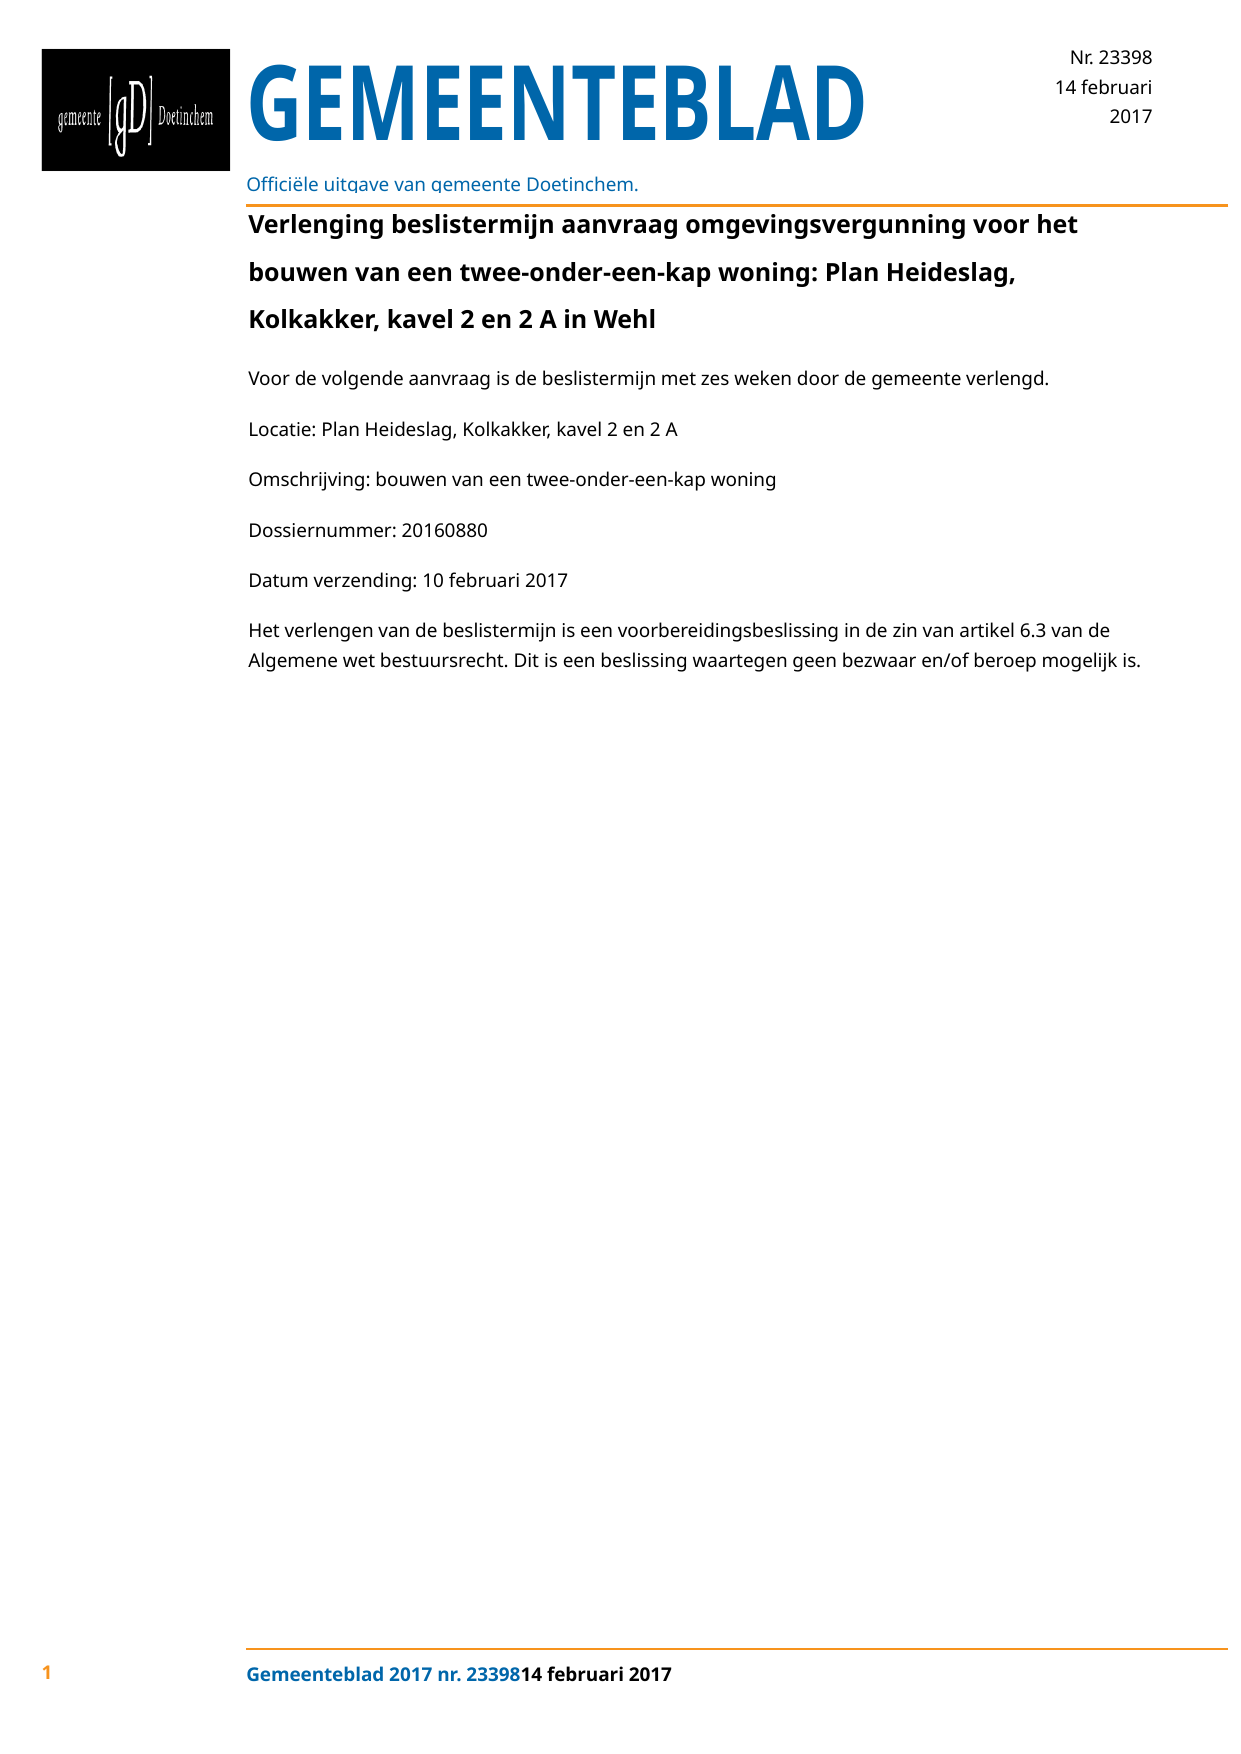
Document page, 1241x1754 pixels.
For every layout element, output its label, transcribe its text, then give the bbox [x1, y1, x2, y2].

text Verlenging beslistermijn aanvraag omgevingsvergunning voor het bouwen van een twee-onder-een-kap woning: Plan Heideslag, Kolkakker, kavel 2 en 2 A in Wehl [248, 207, 1152, 336]
text Omschrijving: bouwen van een twee-onder-een-kap woning [248, 466, 1152, 492]
text Datum verzending: 10 februari 2017 [248, 567, 1152, 593]
text Locatie: Plan Heideslag, Kolkakker, kavel 2 en 2 A [248, 416, 1152, 442]
picture [41, 47, 231, 172]
text Het verlengen van de beslistermijn is een voorbereidingsbeslissing in de zin van artikel 6.3 van de Algemene wet bestuursrecht. Dit is een beslissing waartegen geen bezwaar en/of beroep mogelijk is. [248, 618, 1152, 673]
text Voor de volgende aanvraag is de beslistermijn met zes weken door de gemeente verlengd. [248, 366, 1152, 391]
text Dossiernummer: 20160880 [248, 517, 1152, 542]
